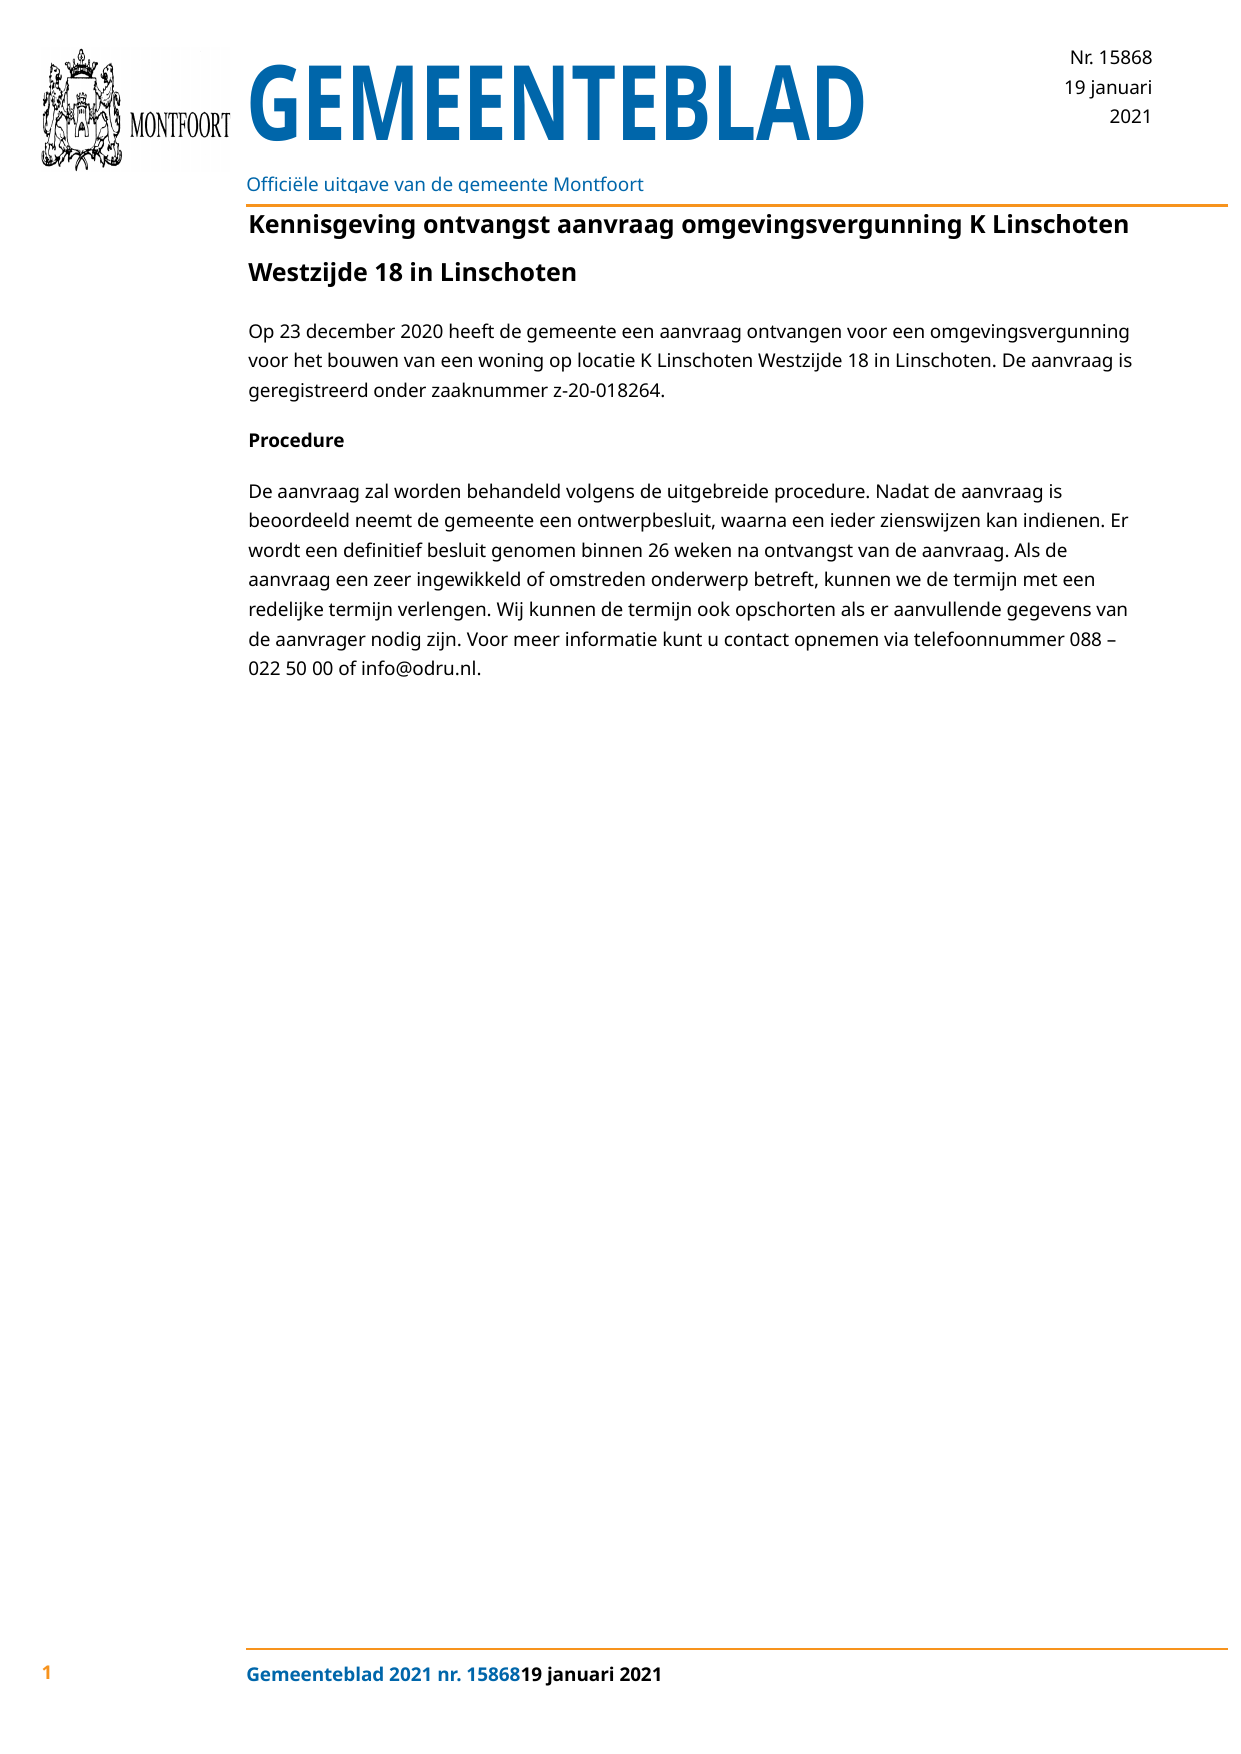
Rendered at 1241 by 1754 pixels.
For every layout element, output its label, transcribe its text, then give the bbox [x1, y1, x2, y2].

text Procedure [248, 427, 1152, 453]
text Op 23 december 2020 heeft de gemeente een aanvraag ontvangen voor een omgevingsvergunning voor het bouwen van een woning op locatie K Linschoten Westzijde 18 in Linschoten. De aanvraag is geregistreerd onder zaaknummer z-20-018264. [248, 318, 1152, 403]
text De aanvraag zal worden behandeld volgens de uitgebreide procedure. Nadat de aanvraag is beoordeeld neemt de gemeente een ontwerpbesluit, waarna een ieder zienswijzen kan indienen. Er wordt een definitief besluit genomen binnen 26 weken na ontvangst van de aanvraag. Als de aanvraag een zeer ingewikkeld of omstreden onderwerp betreft, kunnen we de termijn met een redelijke termijn verlengen. Wij kunnen de termijn ook opschorten als er aanvullende gegevens van de aanvrager nodig zijn. Voor meer informatie kunt u contact opnemen via telefoonnummer 088 – 022 50 00 of info@odru.nl. [248, 478, 1152, 681]
text Kennisgeving ontvangst aanvraag omgevingsvergunning K Linschoten Westzijde 18 in Linschoten [248, 207, 1152, 288]
picture [41, 47, 231, 172]
